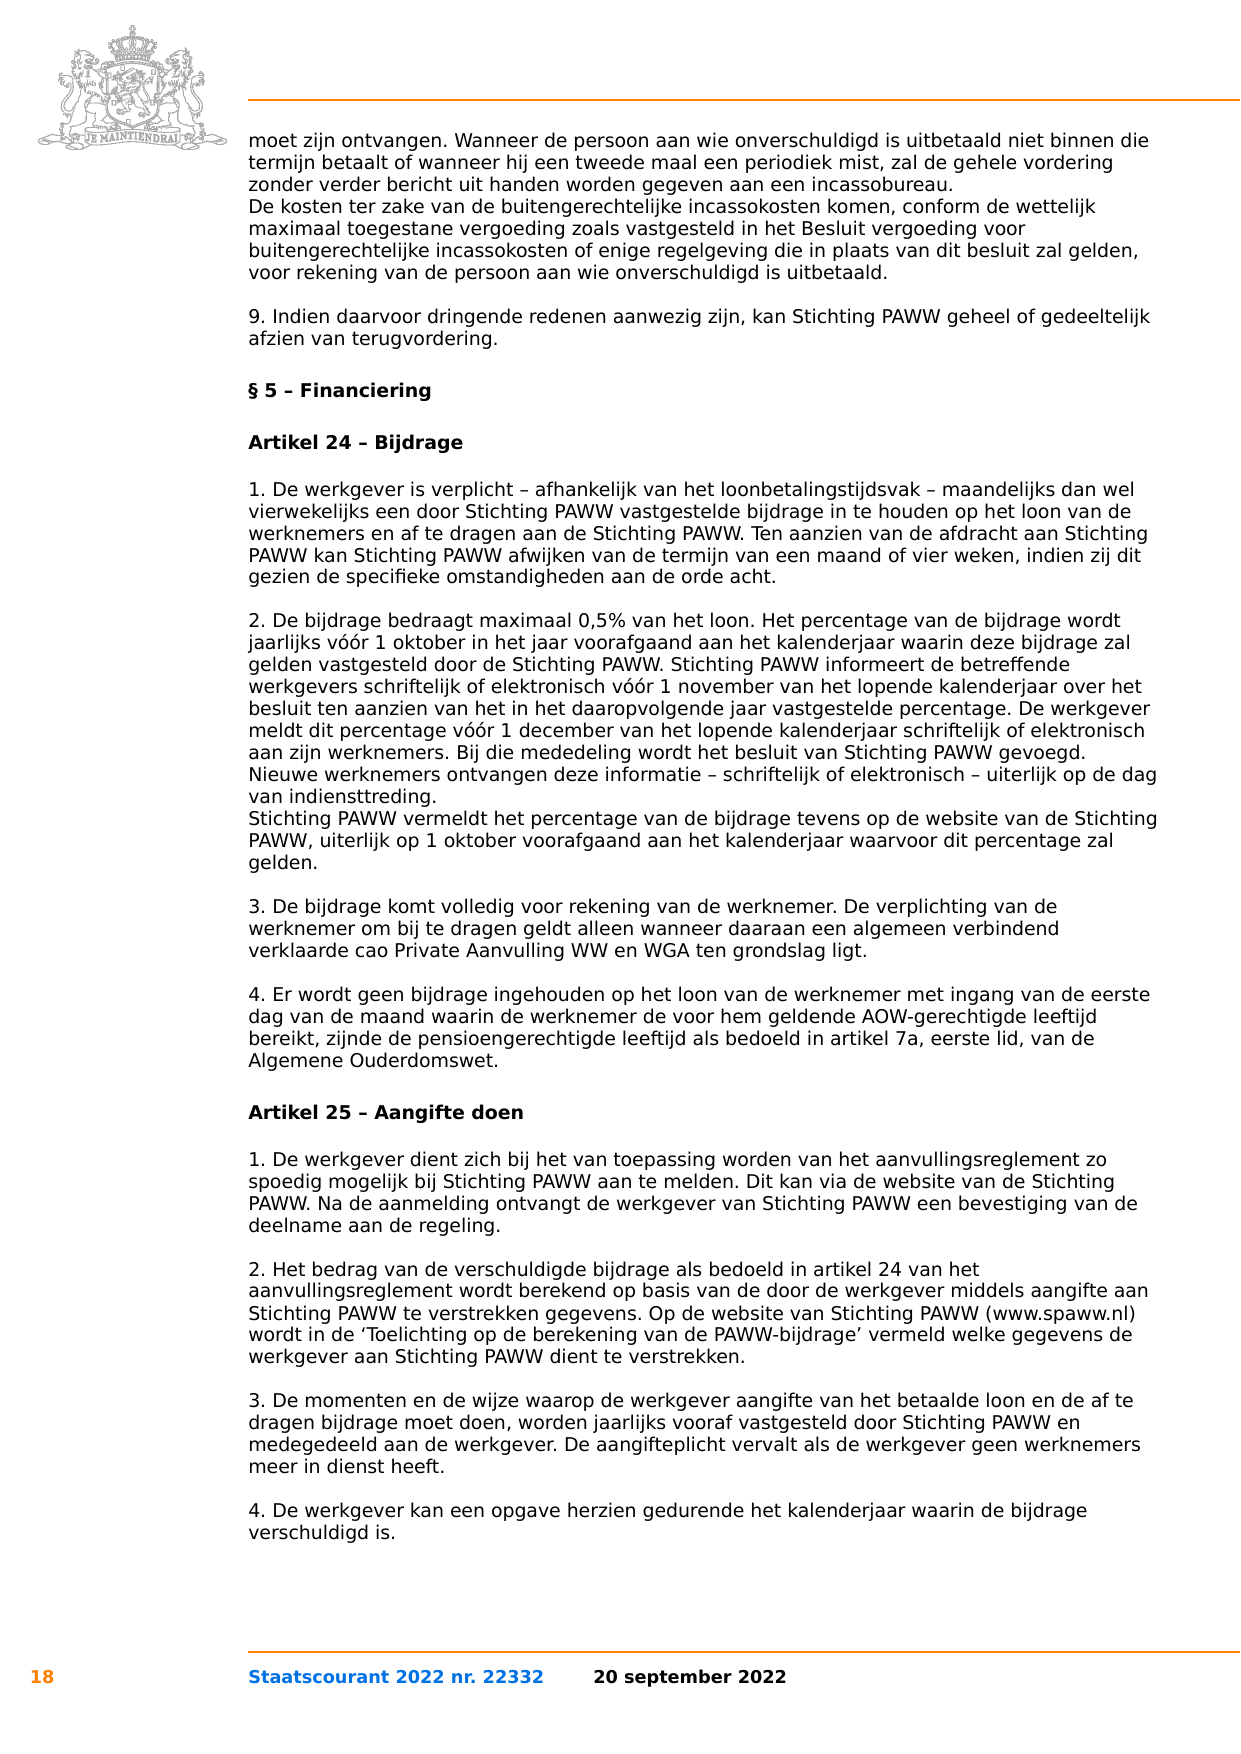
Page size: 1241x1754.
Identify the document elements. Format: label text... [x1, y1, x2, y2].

text Nieuwe werknemers ontvangen deze informatie – schriftelijk of elektronisch – uiterlijk op de dag van indiensttreding. [248, 764, 1163, 808]
text 1. De werkgever dient zich bij het van toepassing worden van het aanvullingsreglement zo spoedig mogelijk bij Stichting PAWW aan te melden. Dit kan via de website van de Stichting PAWW. Na de aanmelding ontvangt de werkgever van Stichting PAWW een bevestiging van de deelname aan de regeling. [248, 1149, 1163, 1237]
text 1. De werkgever is verplicht – afhankelijk van het loonbetalingstijdsvak – maandelijks dan wel vierwekelijks een door Stichting PAWW vastgestelde bijdrage in te houden op het loon van de werknemers en af te dragen aan de Stichting PAWW. Ten aanzien van de afdracht aan Stichting PAWW kan Stichting PAWW afwijken van de termijn van een maand of vier weken, indien zij dit gezien de specifieke omstandigheden aan de orde acht. [248, 478, 1163, 588]
text 9. Indien daarvoor dringende redenen aanwezig zijn, kan Stichting PAWW geheel of gedeeltelijk afzien van terugvordering. [248, 306, 1163, 349]
text 2. Het bedrag van de verschuldigde bijdrage als bedoeld in artikel 24 van het aanvullingsreglement wordt berekend op basis van de door de werkgever middels aangifte aan Stichting PAWW te verstrekken gegevens. Op de website van Stichting PAWW (www.spaww.nl) wordt in de ‘Toelichting op de berekening van de PAWW-bijdrage’ vermeld welke gegevens de werkgever aan Stichting PAWW dient te verstrekken. [248, 1258, 1163, 1368]
text De kosten ter zake van de buitengerechtelijke incassokosten komen, conform de wettelijk maximaal toegestane vergoeding zoals vastgesteld in het Besluit vergoeding voor buitengerechtelijke incassokosten of enige regelgeving die in plaats van dit besluit zal gelden, voor rekening van de persoon aan wie onverschuldigd is uitbetaald. [248, 196, 1163, 284]
text 3. De bijdrage komt volledig voor rekening van de werknemer. De verplichting van de werknemer om bij te dragen geldt alleen wanneer daaraan een algemeen verbindend verklaarde cao Private Aanvulling WW en WGA ten grondslag ligt. [248, 896, 1163, 962]
picture [38, 25, 227, 150]
text moet zijn ontvangen. Wanneer de persoon aan wie onverschuldigd is uitbetaald niet binnen die termijn betaalt of wanneer hij een tweede maal een periodiek mist, zal de gehele vordering zonder verder bericht uit handen worden gegeven aan een incassobureau. [248, 130, 1163, 196]
subtitle § 5 – Financiering [248, 379, 1163, 402]
text 2. De bijdrage bedraagt maximaal 0,5% van het loon. Het percentage van de bijdrage wordt jaarlijks vóór 1 oktober in het jaar voorafgaand aan het kalenderjaar waarin deze bijdrage zal gelden vastgesteld door de Stichting PAWW. Stichting PAWW informeert de betreffende werkgevers schriftelijk of elektronisch vóór 1 november van het lopende kalenderjaar over het besluit ten aanzien van het in het daaropvolgende jaar vastgestelde percentage. De werkgever meldt dit percentage vóór 1 december van het lopende kalenderjaar schriftelijk of elektronisch aan zijn werknemers. Bij die mededeling wordt het besluit van Stichting PAWW gevoegd. [248, 610, 1163, 764]
text 3. De momenten en de wijze waarop de werkgever aangifte van het betaalde loon en de af te dragen bijdrage moet doen, worden jaarlijks vooraf vastgesteld door Stichting PAWW en medegedeeld aan de werkgever. De aangifteplicht vervalt als de werkgever geen werknemers meer in dienst heeft. [248, 1390, 1163, 1478]
text Stichting PAWW vermeldt het percentage van de bijdrage tevens op de website van de Stichting PAWW, uiterlijk op 1 oktober voorafgaand aan het kalenderjaar waarvoor dit percentage zal gelden. [248, 808, 1163, 874]
subtitle Artikel 24 – Bijdrage [248, 432, 1163, 453]
subtitle Artikel 25 – Aangifte doen [248, 1102, 1163, 1124]
text 4. De werkgever kan een opgave herzien gedurende het kalenderjaar waarin de bijdrage verschuldigd is. [248, 1500, 1163, 1544]
text 4. Er wordt geen bijdrage ingehouden op het loon van de werknemer met ingang van de eerste dag van de maand waarin de werknemer de voor hem geldende AOW-gerechtigde leeftijd bereikt, zijnde de pensioengerechtigde leeftijd als bedoeld in artikel 7a, eerste lid, van de Algemene Ouderdomswet. [248, 984, 1163, 1072]
